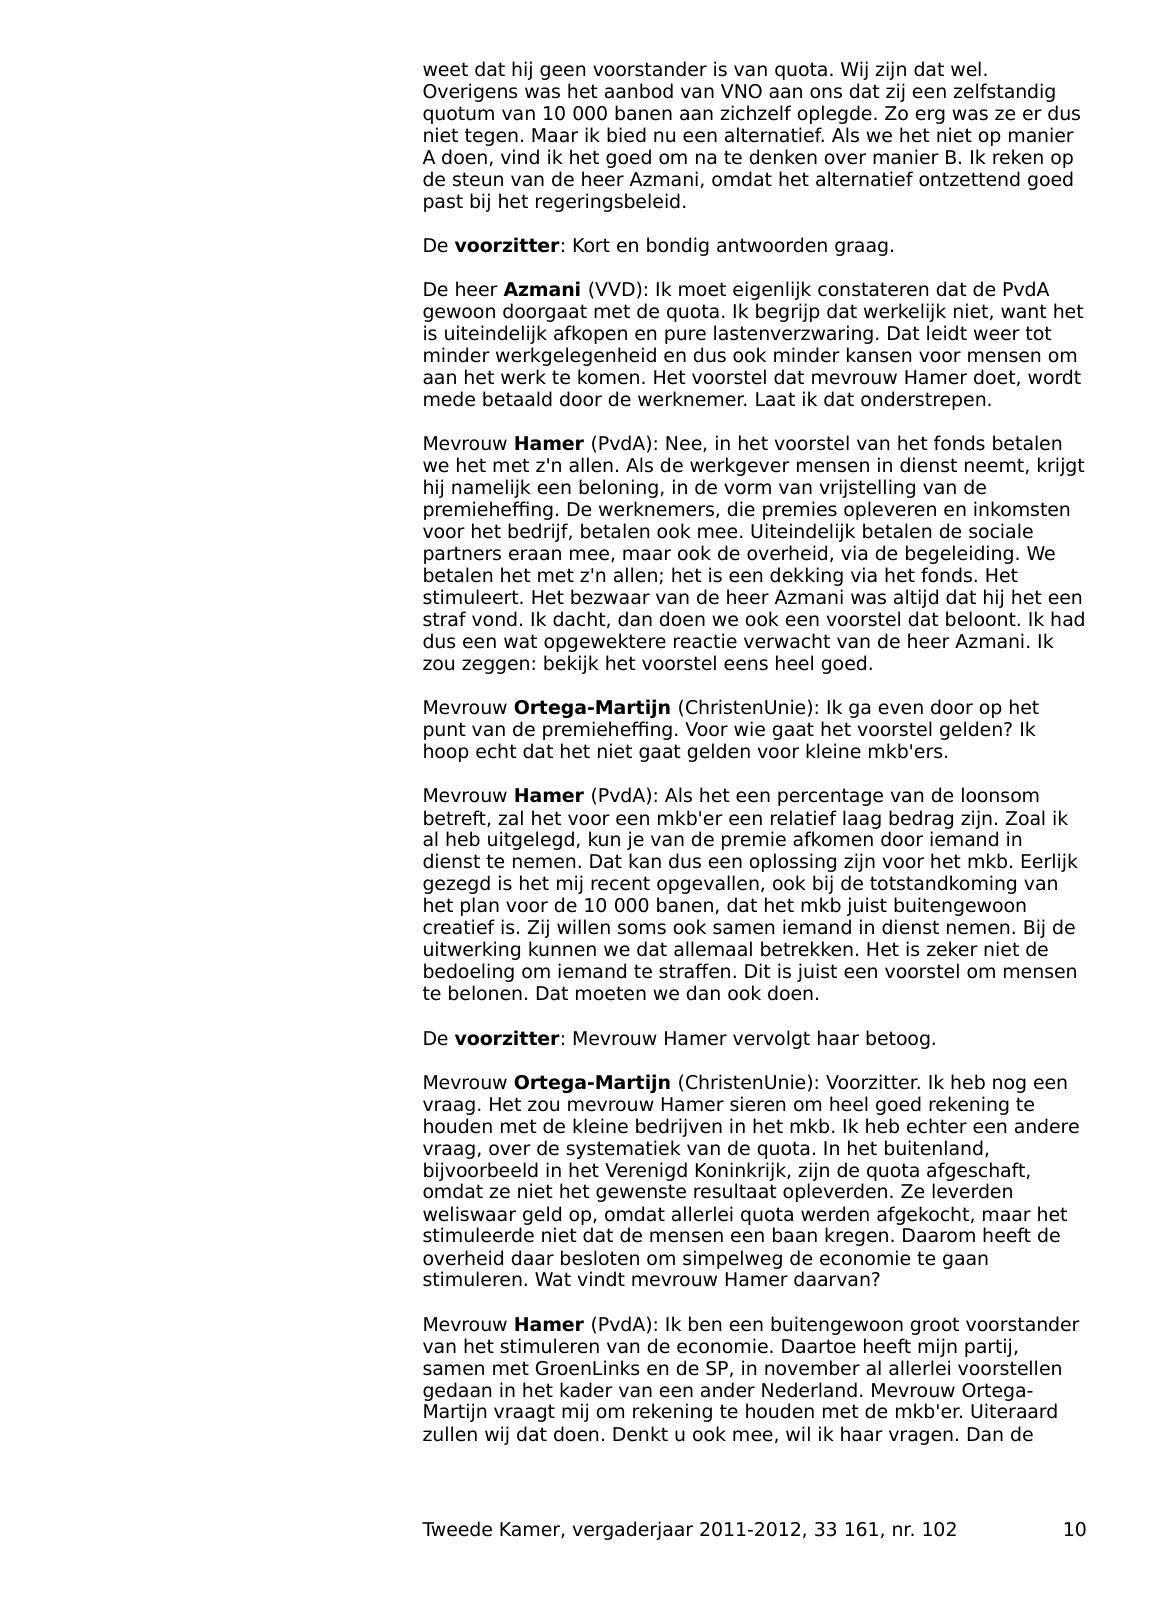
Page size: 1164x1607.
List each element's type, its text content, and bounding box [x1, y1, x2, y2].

text De voorzitter: Kort en bondig antwoorden graag. [422, 235, 1087, 257]
text Mevrouw Hamer (PvdA): Ik ben een buitengewoon groot voorstander van het stimuleren van de economie. Daartoe heeft mijn partij, samen met GroenLinks en de SP, in november al allerlei voorstellen gedaan in het kader van een ander Nederland. Mevrouw Ortega-Martijn vraagt mij om rekening te houden met de mkb'er. Uiteraard zullen wij dat doen. Denkt u ook mee, wil ik haar vragen. Dan de [422, 1313, 1087, 1445]
text Mevrouw Ortega-Martijn (ChristenUnie): Ik ga even door op het punt van de premieheffing. Voor wie gaat het voorstel gelden? Ik hoop echt dat het niet gaat gelden voor kleine mkb'ers. [422, 697, 1087, 763]
text De voorzitter: Mevrouw Hamer vervolgt haar betoog. [422, 1027, 1087, 1049]
text Mevrouw Hamer (PvdA): Als het een percentage van de loonsom betreft, zal het voor een mkb'er een relatief laag bedrag zijn. Zoal ik al heb uitgelegd, kun je van de premie afkomen door iemand in dienst te nemen. Dat kan dus een oplossing zijn voor het mkb. Eerlijk gezegd is het mij recent opgevallen, ook bij de totstandkoming van het plan voor de 10 000 banen, dat het mkb juist buitengewoon creatief is. Zij willen soms ook samen iemand in dienst nemen. Bij de uitwerking kunnen we dat allemaal betrekken. Het is zeker niet de bedoeling om iemand te straffen. Dit is juist een voorstel om mensen te belonen. Dat moeten we dan ook doen. [422, 785, 1087, 1005]
text weet dat hij geen voorstander is van quota. Wij zijn dat wel. Overigens was het aanbod van VNO aan ons dat zij een zelfstandig quotum van 10 000 banen aan zichzelf oplegde. Zo erg was ze er dus niet tegen. Maar ik bied nu een alternatief. Als we het niet op manier A doen, vind ik het goed om na te denken over manier B. Ik reken op de steun van de heer Azmani, omdat het alternatief ontzettend goed past bij het regeringsbeleid. [422, 59, 1087, 213]
text Mevrouw Ortega-Martijn (ChristenUnie): Voorzitter. Ik heb nog een vraag. Het zou mevrouw Hamer sieren om heel goed rekening te houden met de kleine bedrijven in het mkb. Ik heb echter een andere vraag, over de systematiek van de quota. In het buitenland, bijvoorbeeld in het Verenigd Koninkrijk, zijn de quota afgeschaft, omdat ze niet het gewenste resultaat opleverden. Ze leverden weliswaar geld op, omdat allerlei quota werden afgekocht, maar het stimuleerde niet dat de mensen een baan kregen. Daarom heeft de overheid daar besloten om simpelweg de economie te gaan stimuleren. Wat vindt mevrouw Hamer daarvan? [422, 1072, 1087, 1291]
text De heer Azmani (VVD): Ik moet eigenlijk constateren dat de PvdA gewoon doorgaat met de quota. Ik begrijp dat werkelijk niet, want het is uiteindelijk afkopen en pure lastenverzwaring. Dat leidt weer tot minder werkgelegenheid en dus ook minder kansen voor mensen om aan het werk te komen. Het voorstel dat mevrouw Hamer doet, wordt mede betaald door de werknemer. Laat ik dat onderstrepen. [422, 279, 1087, 411]
text Mevrouw Hamer (PvdA): Nee, in het voorstel van het fonds betalen we het met z'n allen. Als de werkgever mensen in dienst neemt, krijgt hij namelijk een beloning, in de vorm van vrijstelling van de premieheffing. De werknemers, die premies opleveren en inkomsten voor het bedrijf, betalen ook mee. Uiteindelijk betalen de sociale partners eraan mee, maar ook de overheid, via de begeleiding. We betalen het met z'n allen; het is een dekking via het fonds. Het stimuleert. Het bezwaar van de heer Azmani was altijd dat hij het een straf vond. Ik dacht, dan doen we ook een voorstel dat beloont. Ik had dus een wat opgewektere reactie verwacht van de heer Azmani. Ik zou zeggen: bekijk het voorstel eens heel goed. [422, 433, 1087, 675]
